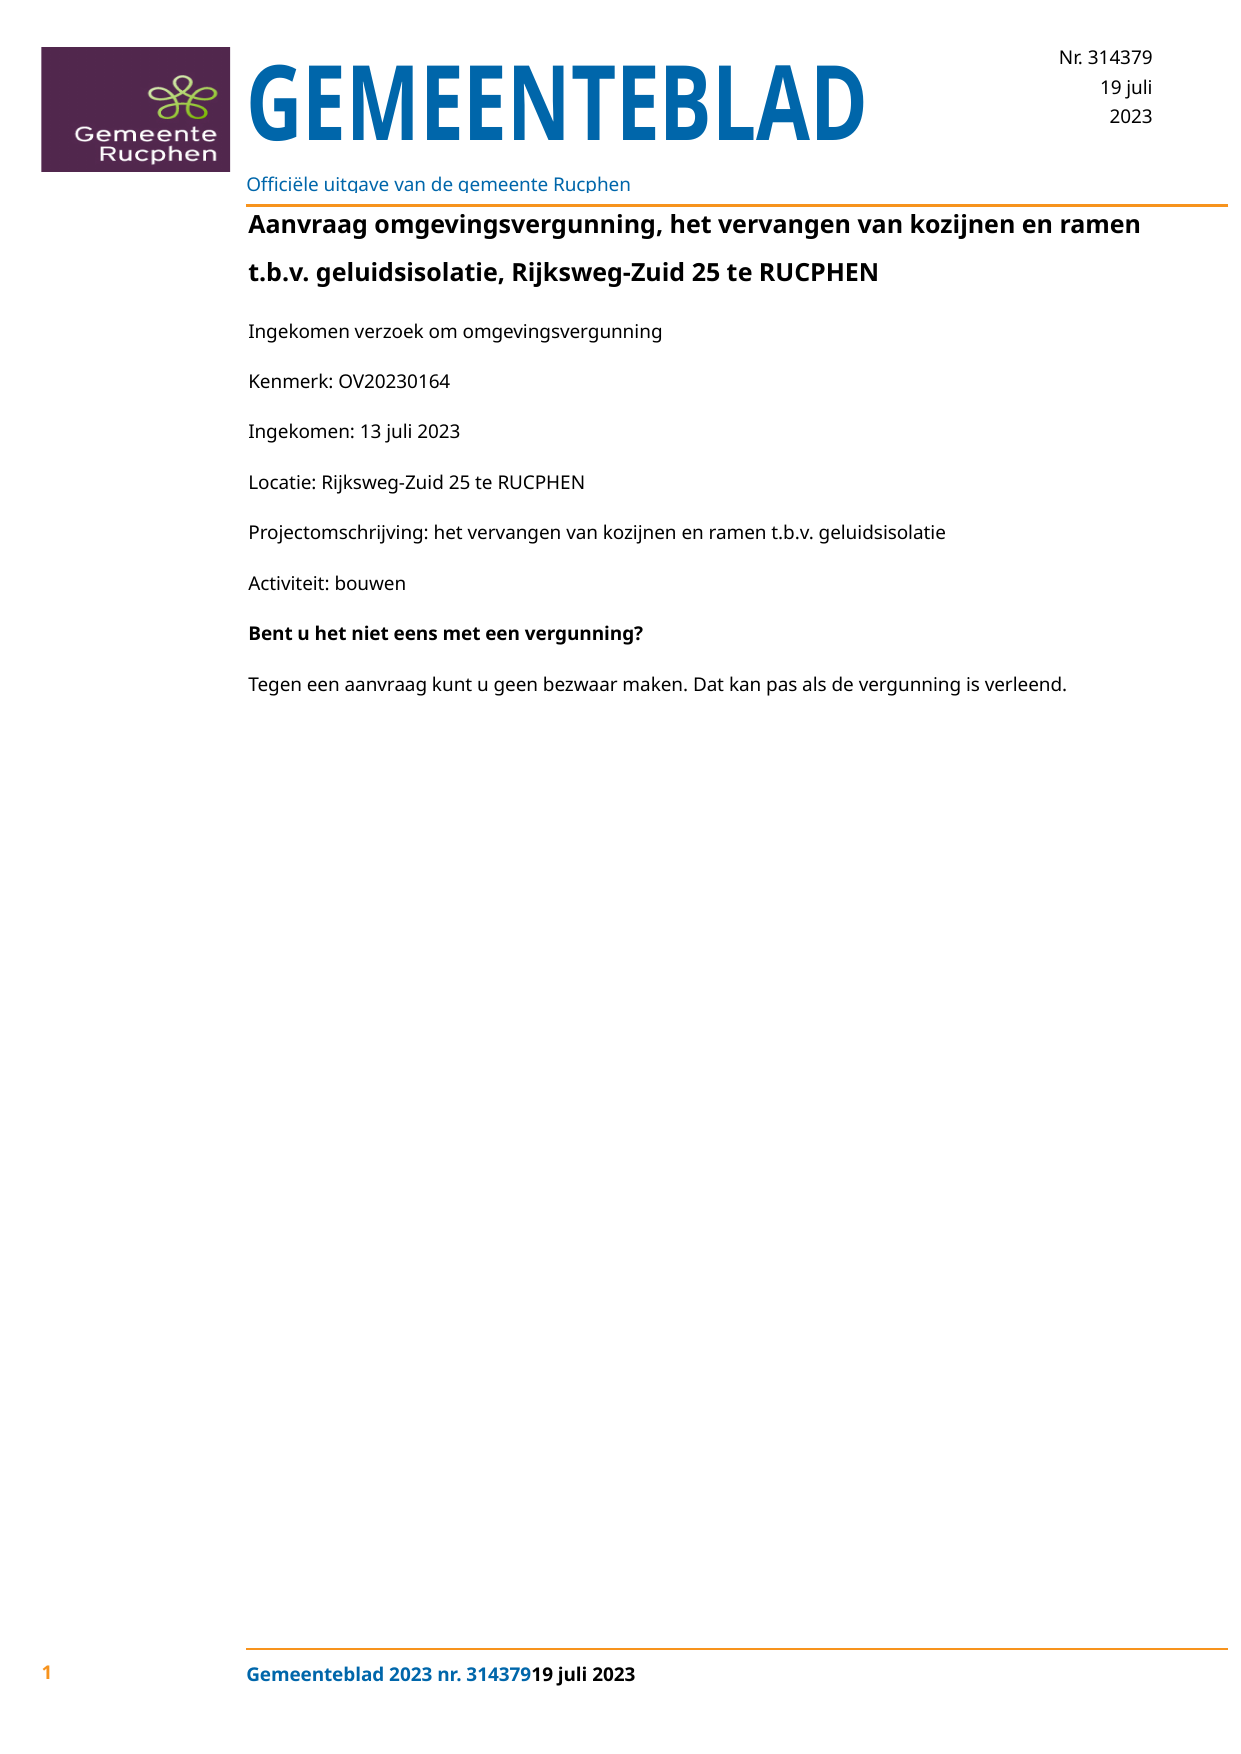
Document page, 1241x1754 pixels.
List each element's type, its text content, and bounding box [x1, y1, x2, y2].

text Locatie: Rijksweg-Zuid 25 te RUCPHEN [248, 469, 1152, 495]
text Projectomschrijving: het vervangen van kozijnen en ramen t.b.v. geluidsisolatie [248, 519, 1152, 545]
text Bent u het niet eens met een vergunning? [248, 620, 1152, 646]
text Activiteit: bouwen [248, 570, 1152, 596]
text Kenmerk: OV20230164 [248, 368, 1152, 394]
text Ingekomen verzoek om omgevingsvergunning [248, 318, 1152, 344]
text Tegen een aanvraag kunt u geen bezwaar maken. Dat kan pas als de vergunning is verleend. [248, 671, 1152, 697]
text Aanvraag omgevingsvergunning, het vervangen van kozijnen en ramen t.b.v. geluidsisolatie, Rijksweg-Zuid 25 te RUCPHEN [248, 207, 1152, 288]
text Ingekomen: 13 juli 2023 [248, 419, 1152, 444]
picture [41, 47, 231, 172]
